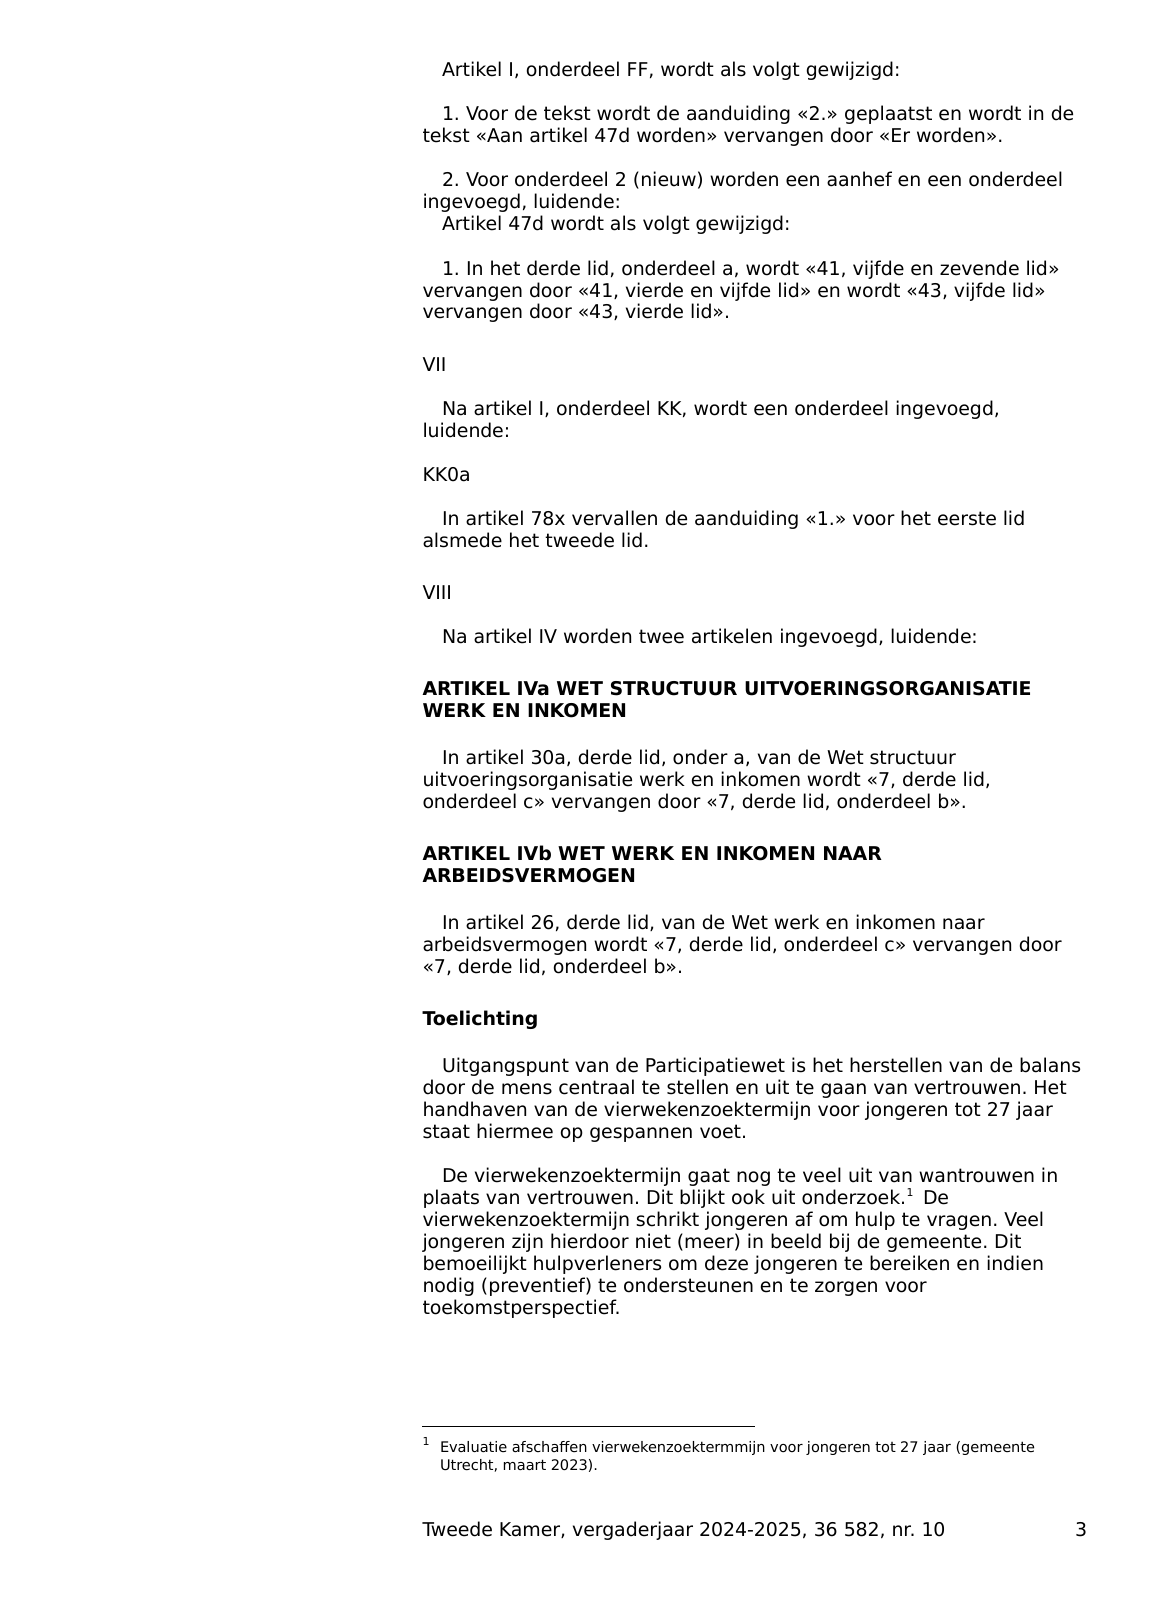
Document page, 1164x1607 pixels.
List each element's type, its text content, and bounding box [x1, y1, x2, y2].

text Artikel 47d wordt als volgt gewijzigd: [422, 213, 1087, 235]
text In artikel 30a, derde lid, onder a, van de Wet structuur uitvoeringsorganisatie werk en inkomen wordt «7, derde lid, onderdeel c» vervangen door «7, derde lid, onderdeel b». [422, 747, 1087, 813]
text Na artikel IV worden twee artikelen ingevoegd, luidende: [422, 626, 1087, 648]
text Evaluatie afschaffen vierwekenzoektermmijn voor jongeren tot 27 jaar (gemeente Utrecht, maart 2023). [422, 1435, 1087, 1474]
text In artikel 78x vervallen de aanduiding «1.» voor het eerste lid alsmede het tweede lid. [422, 508, 1087, 552]
text KK0a [422, 464, 1087, 486]
text 1. In het derde lid, onderdeel a, wordt «41, vijfde en zevende lid» vervangen door «41, vierde en vijfde lid» en wordt «43, vijfde lid» vervangen door «43, vierde lid». [422, 257, 1087, 323]
subtitle VIII [422, 582, 1087, 604]
text De vierwekenzoektermijn gaat nog te veel uit van wantrouwen in plaats van vertrouwen. Dit blijkt ook uit onderzoek. De vierwekenzoektermijn schrikt jongeren af om hulp te vragen. Veel jongeren zijn hierdoor niet (meer) in beeld bij de gemeente. Dit bemoeilijkt hulpverleners om deze jongeren te bereiken en indien nodig (preventief) te ondersteunen en te zorgen voor toekomstperspectief. [422, 1165, 1087, 1319]
text 1. Voor de tekst wordt de aanduiding «2.» geplaatst en wordt in de tekst «Aan artikel 47d worden» vervangen door «Er worden». [422, 103, 1087, 147]
text 2. Voor onderdeel 2 (nieuw) worden een aanhef en een onderdeel ingevoegd, luidende: [422, 169, 1087, 213]
subtitle ARTIKEL IVb WET WERK EN INKOMEN NAAR ARBEIDSVERMOGEN [422, 843, 1087, 887]
text In artikel 26, derde lid, van de Wet werk en inkomen naar arbeidsvermogen wordt «7, derde lid, onderdeel c» vervangen door «7, derde lid, onderdeel b». [422, 912, 1087, 978]
text Na artikel I, onderdeel KK, wordt een onderdeel ingevoegd, luidende: [422, 398, 1087, 442]
text Uitgangspunt van de Participatiewet is het herstellen van de balans door de mens centraal te stellen en uit te gaan van vertrouwen. Het handhaven van de vierwekenzoektermijn voor jongeren tot 27 jaar staat hiermee op gespannen voet. [422, 1055, 1087, 1143]
subtitle ARTIKEL IVa WET STRUCTUUR UITVOERINGSORGANISATIE WERK EN INKOMEN [422, 678, 1087, 722]
subtitle Toelichting [422, 1008, 1087, 1030]
text Artikel I, onderdeel FF, wordt als volgt gewijzigd: [422, 59, 1087, 81]
subtitle VII [422, 353, 1087, 375]
